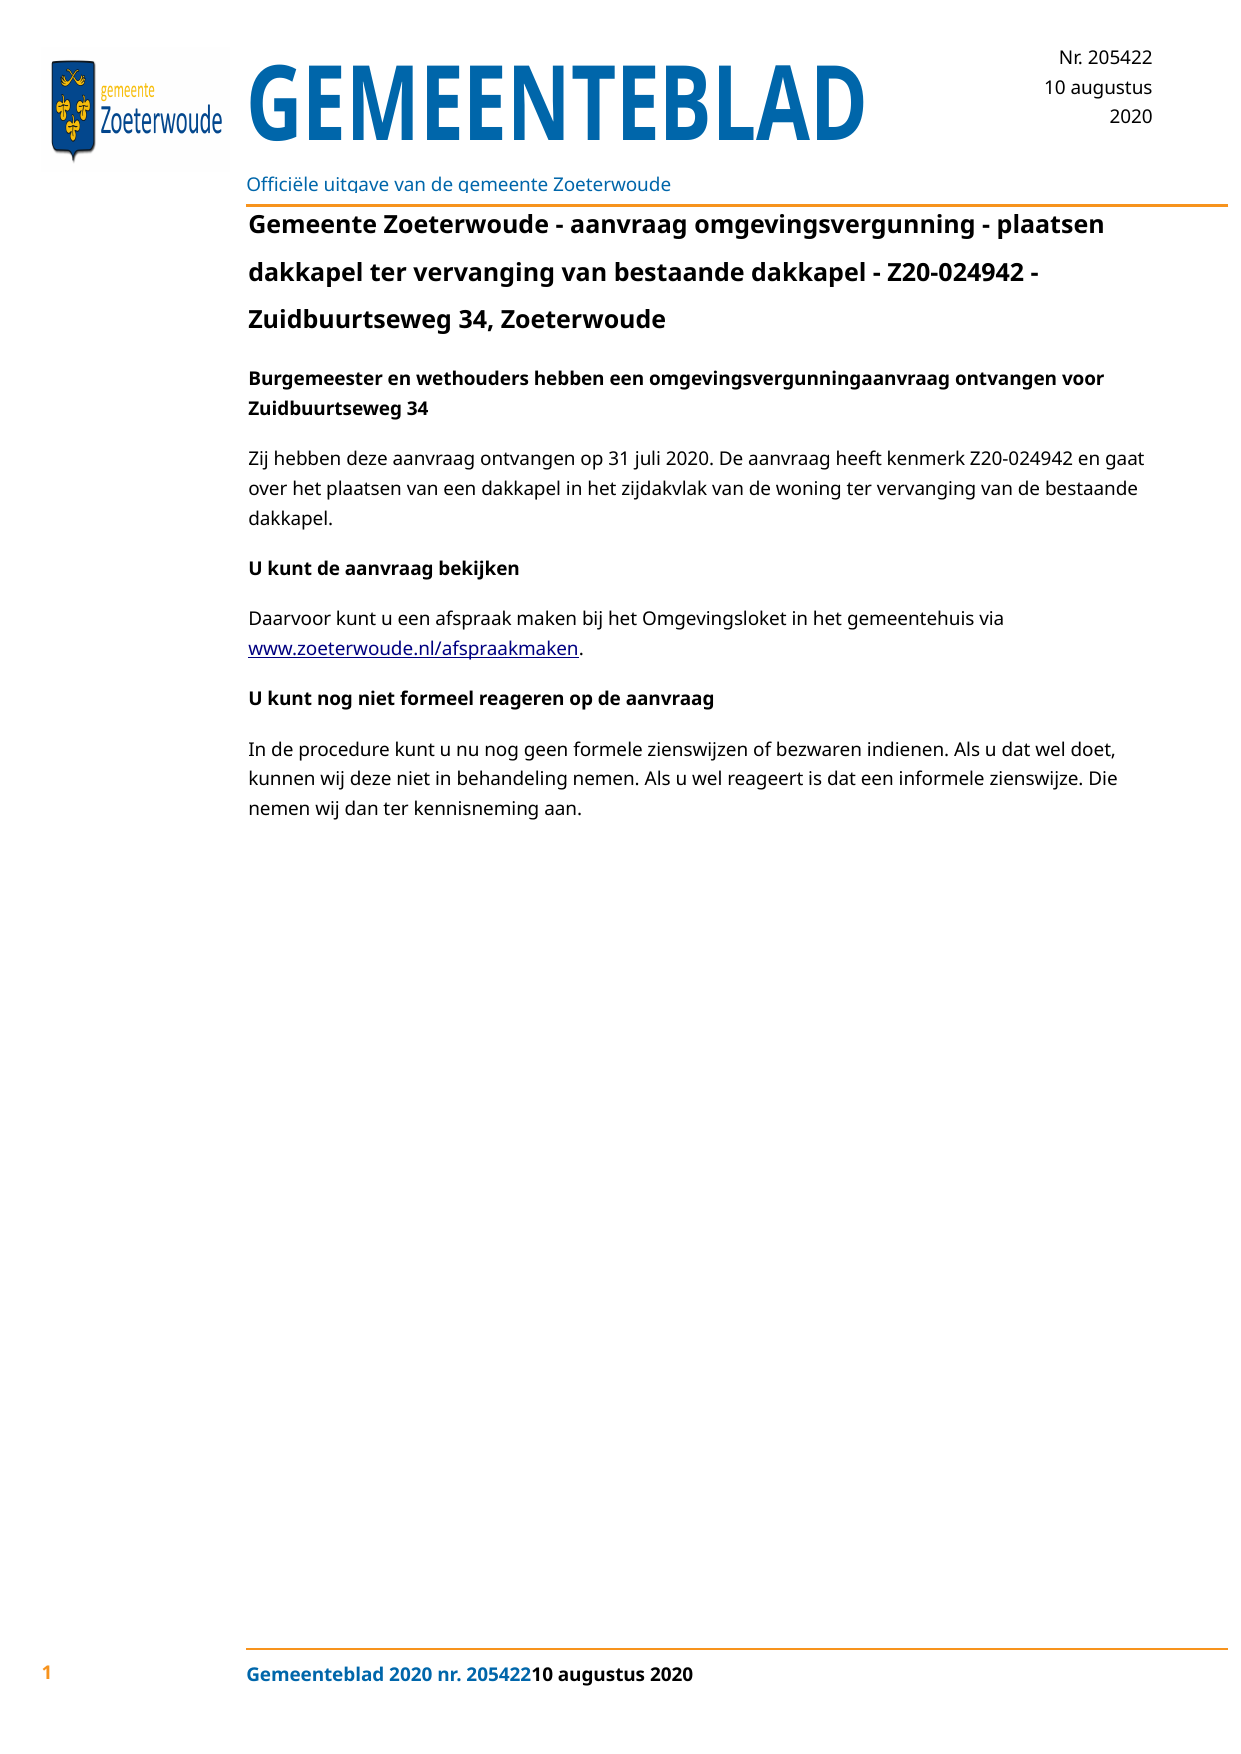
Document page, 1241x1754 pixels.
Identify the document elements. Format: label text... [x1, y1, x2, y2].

text U kunt nog niet formeel reageren op de aanvraag [248, 686, 1152, 711]
text In de procedure kunt u nu nog geen formele zienswijzen of bezwaren indienen. Als u dat wel doet, kunnen wij deze niet in behandeling nemen. Als u wel reageert is dat een informele zienswijze. Die nemen wij dan ter kennisneming aan. [248, 736, 1152, 821]
text Gemeente Zoeterwoude - aanvraag omgevingsvergunning - plaatsen dakkapel ter vervanging van bestaande dakkapel - Z20-024942 - Zuidbuurtseweg 34, Zoeterwoude [248, 207, 1152, 336]
text U kunt de aanvraag bekijken [248, 555, 1152, 581]
text Burgemeester en wethouders hebben een omgevingsvergunningaanvraag ontvangen voor Zuidbuurtseweg 34 [248, 366, 1152, 421]
picture [41, 47, 231, 172]
text Daarvoor kunt u een afspraak maken bij het Omgevingsloket in het gemeentehuis via www.zoeterwoude.nl/afspraakmaken. [248, 606, 1152, 661]
text Zij hebben deze aanvraag ontvangen op 31 juli 2020. De aanvraag heeft kenmerk Z20-024942 en gaat over het plaatsen van een dakkapel in het zijdakvlak van de woning ter vervanging van de bestaande dakkapel. [248, 446, 1152, 530]
